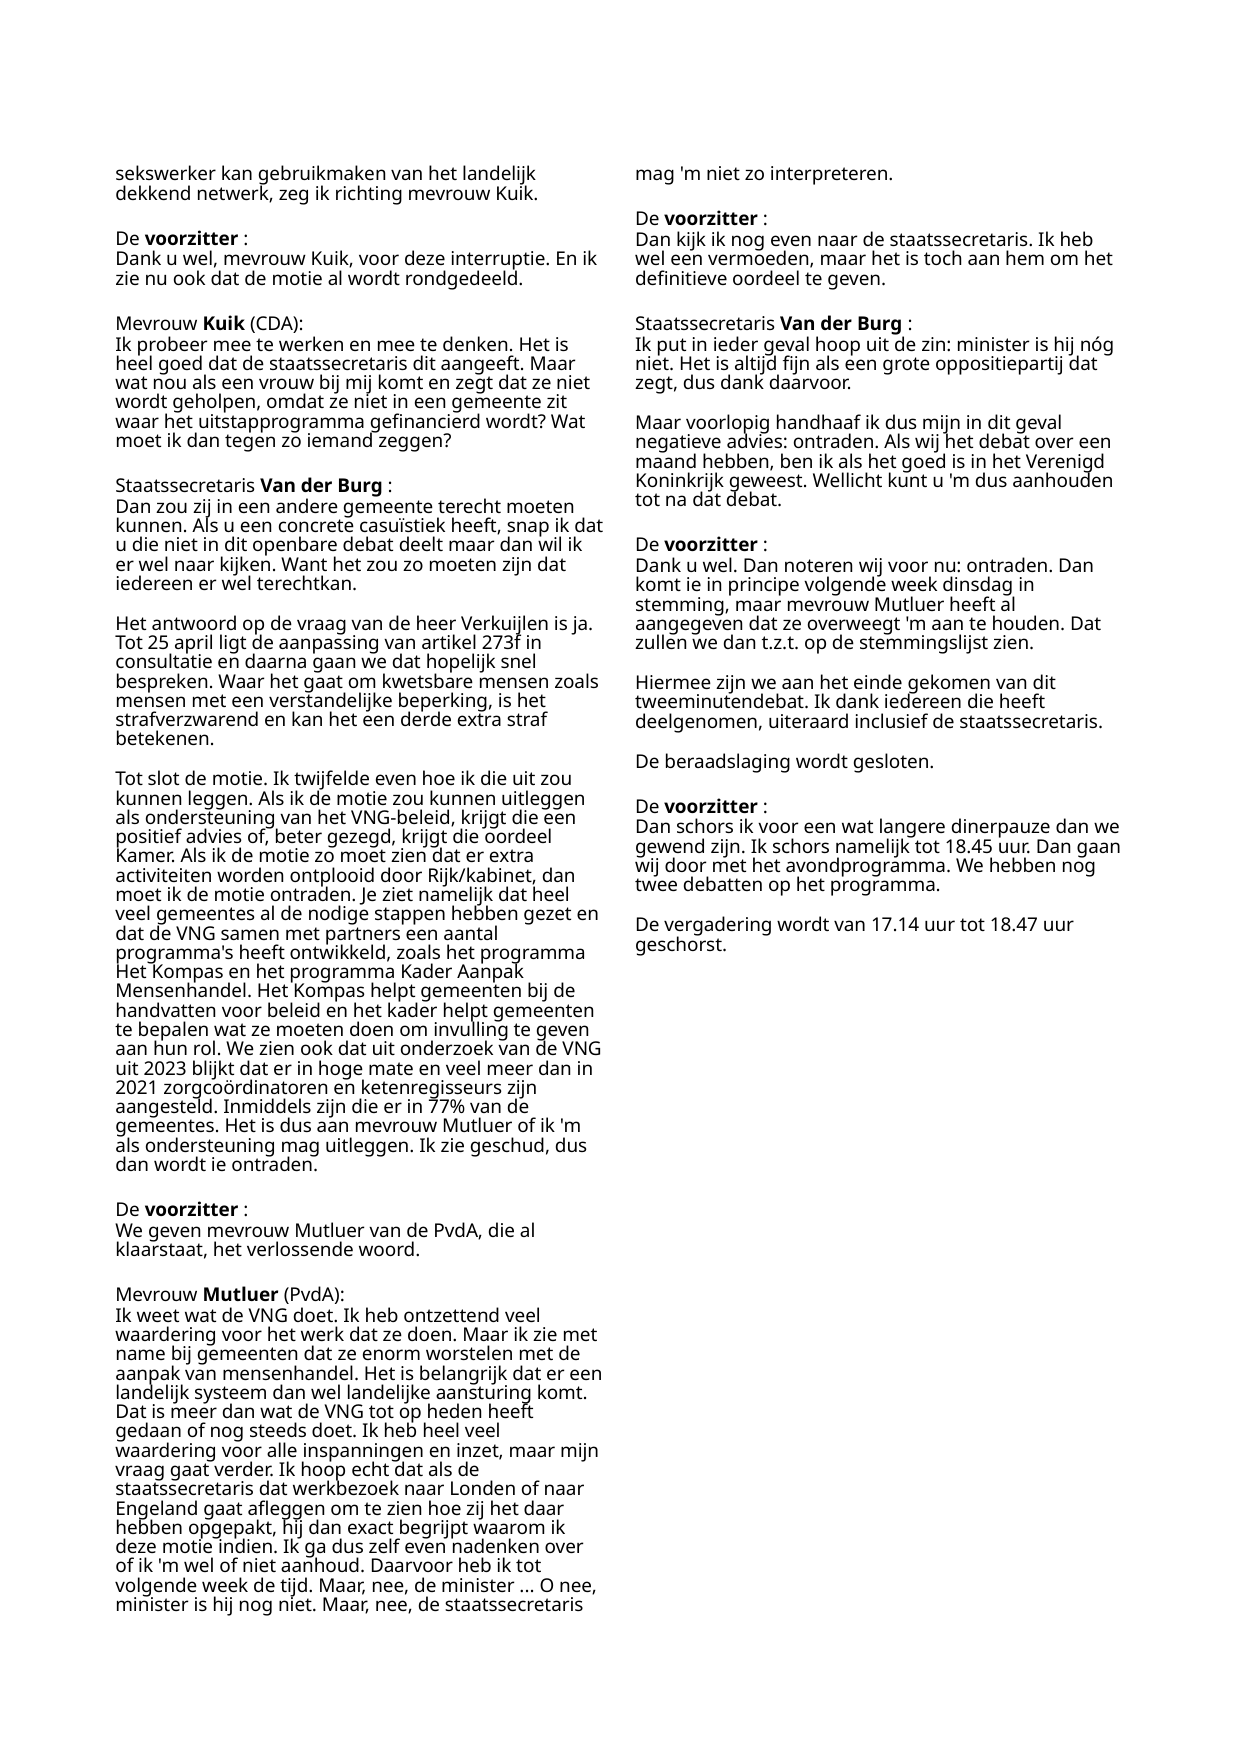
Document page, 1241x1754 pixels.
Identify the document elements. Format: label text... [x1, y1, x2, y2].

text Mevrouw Kuik (CDA): [115, 310, 605, 336]
text De voorzitter : [635, 531, 1125, 557]
text Het antwoord op de vraag van de heer Verkuijlen is ja. Tot 25 april ligt de aanpassing van artikel 273f in consultatie en daarna gaan we dat hopelijk snel bespreken. Waar het gaat om kwetsbare mensen zoals mensen met een verstandelijke beperking, is het strafverzwarend en kan het een derde extra straf betekenen. [115, 615, 605, 750]
text Dan schors ik voor een wat langere dinerpauze dan we gewend zijn. Ik schors namelijk tot 18.45 uur. Dan gaan wij door met het avondprogramma. We hebben nog twee debatten op het programma. [635, 818, 1125, 896]
text Mevrouw Mutluer (PvdA): [115, 1281, 605, 1307]
text Dan kijk ik nog even naar de staatssecretaris. Ik heb wel een vermoeden, maar het is toch aan hem om het definitieve oordeel te geven. [635, 231, 1125, 289]
text Dan zou zij in een andere gemeente terecht moeten kunnen. Als u een concrete casuïstiek heeft, snap ik dat u die niet in dit openbare debat deelt maar dan wil ik er wel naar kijken. Want het zou zo moeten zijn dat iedereen er wel terechtkan. [115, 498, 605, 594]
text sekswerker kan gebruikmaken van het landelijk dekkend netwerk, zeg ik richting mevrouw Kuik. [115, 165, 605, 204]
text mag 'm niet zo interpreteren. [635, 165, 1125, 184]
text Hiermee zijn we aan het einde gekomen van dit tweeminutendebat. Ik dank iedereen die heeft deelgenomen, uiteraard inclusief de staatssecretaris. [635, 674, 1125, 732]
text Ik probeer mee te werken en mee te denken. Het is heel goed dat de staatssecretaris dit aangeeft. Maar wat nou als een vrouw bij mij komt en zegt dat ze niet wordt geholpen, omdat ze niet in een gemeente zit waar het uitstapprogramma gefinancierd wordt? Wat moet ik dan tegen zo iemand zeggen? [115, 336, 605, 451]
text De voorzitter : [635, 205, 1125, 231]
text De voorzitter : [115, 225, 605, 250]
text De vergadering wordt van 17.14 uur tot 18.47 uur geschorst. [635, 916, 1125, 955]
text Staatssecretaris Van der Burg : [635, 310, 1125, 336]
text Dank u wel, mevrouw Kuik, voor deze interruptie. En ik zie nu ook dat de motie al wordt rondgedeeld. [115, 250, 605, 289]
text De voorzitter : [115, 1196, 605, 1222]
text Staatssecretaris Van der Burg : [115, 472, 605, 498]
text De beraadslaging wordt gesloten. [635, 753, 1125, 772]
text Ik put in ieder geval hoop uit de zin: minister is hij nóg niet. Het is altijd fijn als een grote oppositiepartij dat zegt, dus dank daarvoor. [635, 336, 1125, 393]
text Ik weet wat de VNG doet. Ik heb ontzettend veel waardering voor het werk dat ze doen. Maar ik zie met name bij gemeenten dat ze enorm worstelen met de aanpak van mensenhandel. Het is belangrijk dat er een landelijk systeem dan wel landelijke aansturing komt. Dat is meer dan wat de VNG tot op heden heeft gedaan of nog steeds doet. Ik heb heel veel waardering voor alle inspanningen en inzet, maar mijn vraag gaat verder. Ik hoop echt dat als de staatssecretaris dat werkbezoek naar Londen of naar Engeland gaat afleggen om te zien hoe zij het daar hebben opgepakt, hij dan exact begrijpt waarom ik deze motie indien. Ik ga dus zelf even nadenken over of ik 'm wel of niet aanhoud. Daarvoor heb ik tot volgende week de tijd. Maar, nee, de minister ... O nee, minister is hij nog niet. Maar, nee, de staatssecretaris [115, 1307, 605, 1615]
text De voorzitter : [635, 793, 1125, 818]
text Tot slot de motie. Ik twijfelde even hoe ik die uit zou kunnen leggen. Als ik de motie zou kunnen uitleggen als ondersteuning van het VNG-beleid, krijgt die een positief advies of, beter gezegd, krijgt die oordeel Kamer. Als ik de motie zo moet zien dat er extra activiteiten worden ontplooid door Rijk/kabinet, dan moet ik de motie ontraden. Je ziet namelijk dat heel veel gemeentes al de nodige stappen hebben gezet en dat de VNG samen met partners een aantal programma's heeft ontwikkeld, zoals het programma Het Kompas en het programma Kader Aanpak Mensenhandel. Het Kompas helpt gemeenten bij de handvatten voor beleid en het kader helpt gemeenten te bepalen wat ze moeten doen om invulling te geven aan hun rol. We zien ook dat uit onderzoek van de VNG uit 2023 blijkt dat er in hoge mate en veel meer dan in 2021 zorgcoördinatoren en ketenregisseurs zijn aangesteld. Inmiddels zijn die er in 77% van de gemeentes. Het is dus aan mevrouw Mutluer of ik 'm als ondersteuning mag uitleggen. Ik zie geschud, dus dan wordt ie ontraden. [115, 770, 605, 1175]
text We geven mevrouw Mutluer van de PvdA, die al klaarstaat, het verlossende woord. [115, 1222, 605, 1260]
text Maar voorlopig handhaaf ik dus mijn in dit geval negatieve advies: ontraden. Als wij het debat over een maand hebben, ben ik als het goed is in het Verenigd Koninkrijk geweest. Wellicht kunt u 'm dus aanhouden tot na dat debat. [635, 414, 1125, 510]
text Dank u wel. Dan noteren wij voor nu: ontraden. Dan komt ie in principe volgende week dinsdag in stemming, maar mevrouw Mutluer heeft al aangegeven dat ze overweegt 'm aan te houden. Dat zullen we dan t.z.t. op de stemmingslijst zien. [635, 557, 1125, 653]
